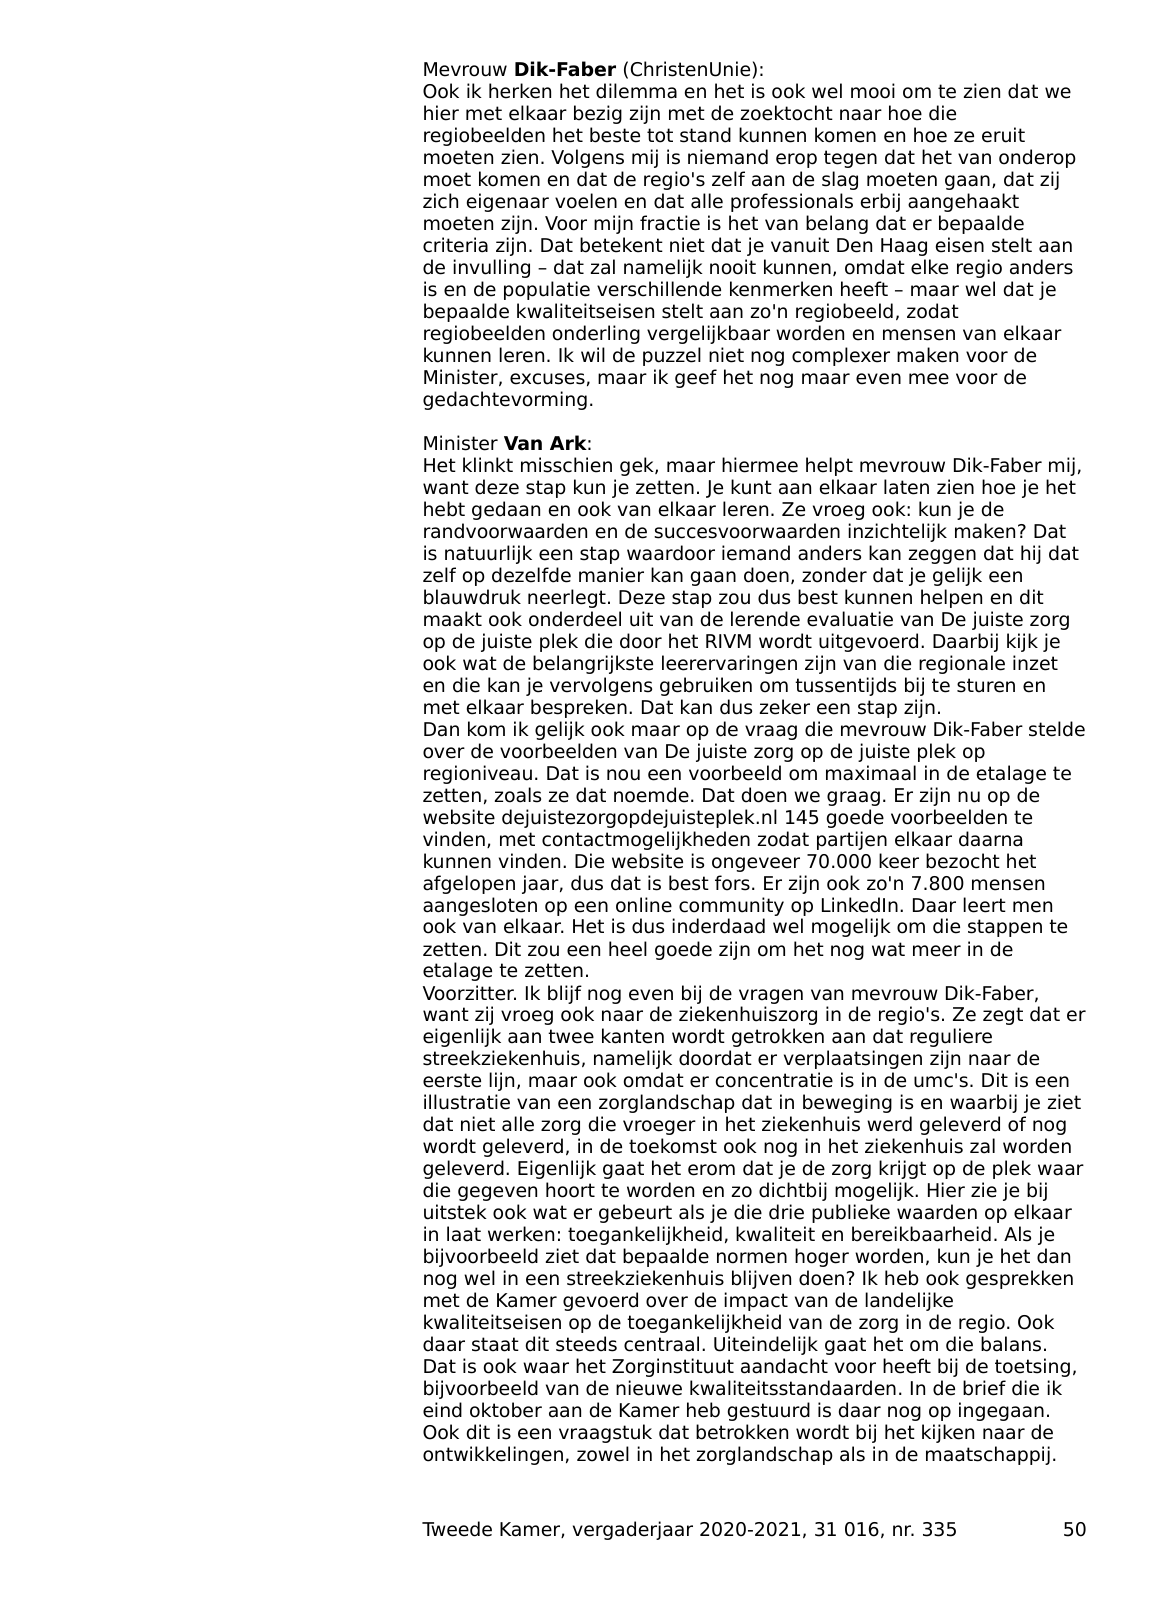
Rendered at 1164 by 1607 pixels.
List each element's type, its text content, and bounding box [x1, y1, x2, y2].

text Dan kom ik gelijk ook maar op de vraag die mevrouw Dik-Faber stelde over de voorbeelden van De juiste zorg op de juiste plek op regioniveau. Dat is nou een voorbeeld om maximaal in de etalage te zetten, zoals ze dat noemde. Dat doen we graag. Er zijn nu op de website dejuistezorgopdejuisteplek.nl 145 goede voorbeelden te vinden, met contactmogelijkheden zodat partijen elkaar daarna kunnen vinden. Die website is ongeveer 70.000 keer bezocht het afgelopen jaar, dus dat is best fors. Er zijn ook zo'n 7.800 mensen aangesloten op een online community op LinkedIn. Daar leert men ook van elkaar. Het is dus inderdaad wel mogelijk om die stappen te zetten. Dit zou een heel goede zijn om het nog wat meer in de etalage te zetten. [422, 719, 1087, 982]
text Ook ik herken het dilemma en het is ook wel mooi om te zien dat we hier met elkaar bezig zijn met de zoektocht naar hoe die regiobeelden het beste tot stand kunnen komen en hoe ze eruit moeten zien. Volgens mij is niemand erop tegen dat het van onderop moet komen en dat de regio's zelf aan de slag moeten gaan, dat zij zich eigenaar voelen en dat alle professionals erbij aangehaakt moeten zijn. Voor mijn fractie is het van belang dat er bepaalde criteria zijn. Dat betekent niet dat je vanuit Den Haag eisen stelt aan de invulling – dat zal namelijk nooit kunnen, omdat elke regio anders is en de populatie verschillende kenmerken heeft – maar wel dat je bepaalde kwaliteitseisen stelt aan zo'n regiobeeld, zodat regiobeelden onderling vergelijkbaar worden en mensen van elkaar kunnen leren. Ik wil de puzzel niet nog complexer maken voor de Minister, excuses, maar ik geef het nog maar even mee voor de gedachtevorming. [422, 81, 1087, 411]
text Het klinkt misschien gek, maar hiermee helpt mevrouw Dik-Faber mij, want deze stap kun je zetten. Je kunt aan elkaar laten zien hoe je het hebt gedaan en ook van elkaar leren. Ze vroeg ook: kun je de randvoorwaarden en de succesvoorwaarden inzichtelijk maken? Dat is natuurlijk een stap waardoor iemand anders kan zeggen dat hij dat zelf op dezelfde manier kan gaan doen, zonder dat je gelijk een blauwdruk neerlegt. Deze stap zou dus best kunnen helpen en dit maakt ook onderdeel uit van de lerende evaluatie van De juiste zorg op de juiste plek die door het RIVM wordt uitgevoerd. Daarbij kijk je ook wat de belangrijkste leerervaringen zijn van die regionale inzet en die kan je vervolgens gebruiken om tussentijds bij te sturen en met elkaar bespreken. Dat kan dus zeker een stap zijn. [422, 455, 1087, 719]
text Voorzitter. Ik blijf nog even bij de vragen van mevrouw Dik-Faber, want zij vroeg ook naar de ziekenhuiszorg in de regio's. Ze zegt dat er eigenlijk aan twee kanten wordt getrokken aan dat reguliere streekziekenhuis, namelijk doordat er verplaatsingen zijn naar de eerste lijn, maar ook omdat er concentratie is in de umc's. Dit is een illustratie van een zorglandschap dat in beweging is en waarbij je ziet dat niet alle zorg die vroeger in het ziekenhuis werd geleverd of nog wordt geleverd, in de toekomst ook nog in het ziekenhuis zal worden geleverd. Eigenlijk gaat het erom dat je de zorg krijgt op de plek waar die gegeven hoort te worden en zo dichtbij mogelijk. Hier zie je bij uitstek ook wat er gebeurt als je die drie publieke waarden op elkaar in laat werken: toegankelijkheid, kwaliteit en bereikbaarheid. Als je bijvoorbeeld ziet dat bepaalde normen hoger worden, kun je het dan nog wel in een streekziekenhuis blijven doen? Ik heb ook gesprekken met de Kamer gevoerd over de impact van de landelijke kwaliteitseisen op de toegankelijkheid van de zorg in de regio. Ook daar staat dit steeds centraal. Uiteindelijk gaat het om die balans. Dat is ook waar het Zorginstituut aandacht voor heeft bij de toetsing, bijvoorbeeld van de nieuwe kwaliteitsstandaarden. In de brief die ik eind oktober aan de Kamer heb gestuurd is daar nog op ingegaan. Ook dit is een vraagstuk dat betrokken wordt bij het kijken naar de ontwikkelingen, zowel in het zorglandschap als in de maatschappij. [422, 982, 1087, 1466]
text Minister Van Ark: [422, 433, 1087, 455]
text Mevrouw Dik-Faber (ChristenUnie): [422, 59, 1087, 81]
